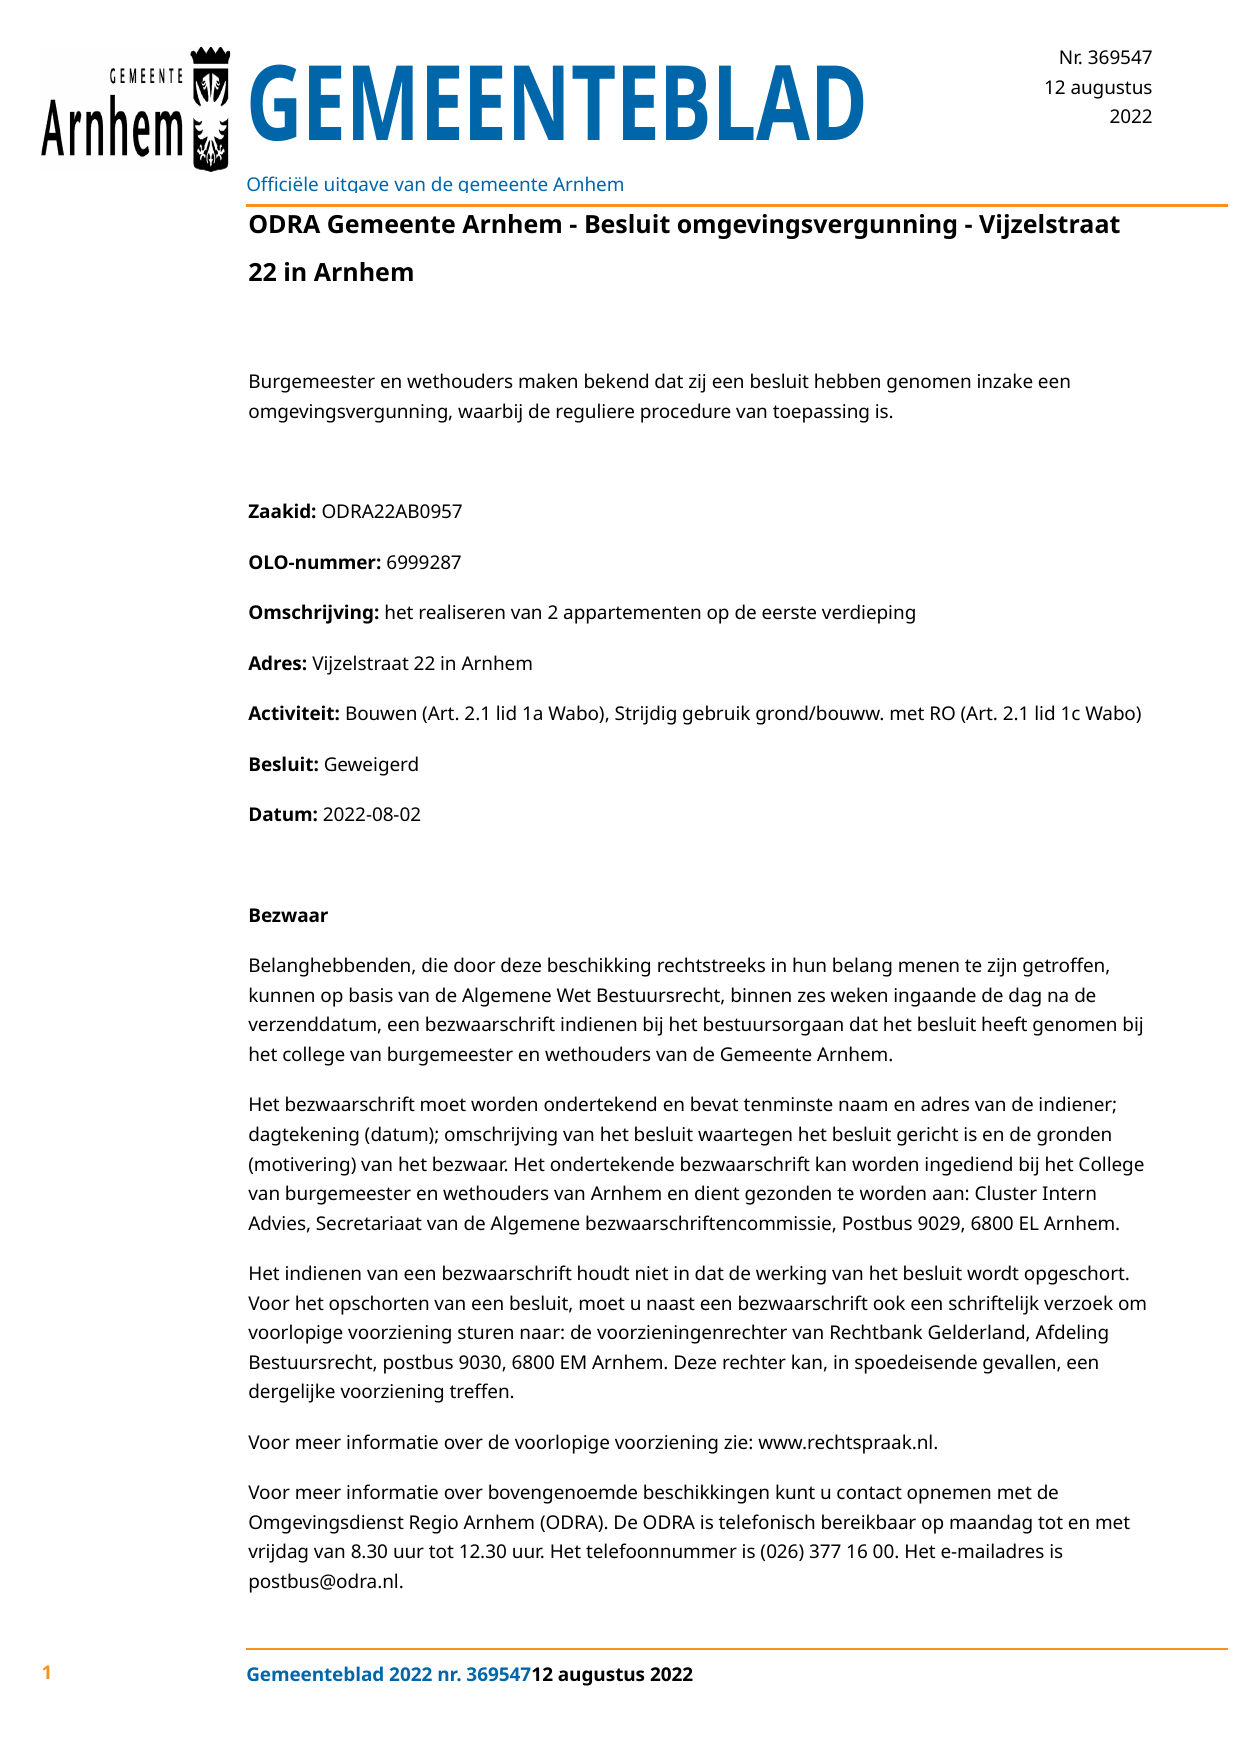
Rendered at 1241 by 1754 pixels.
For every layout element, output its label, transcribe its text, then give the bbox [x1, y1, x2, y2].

text Belanghebbenden, die door deze beschikking rechtstreeks in hun belang menen te zijn getroffen, kunnen op basis van de Algemene Wet Bestuursrecht, binnen zes weken ingaande de dag na de verzenddatum, een bezwaarschrift indienen bij het bestuursorgaan dat het besluit heeft genomen bij het college van burgemeester en wethouders van de Gemeente Arnhem. [248, 952, 1152, 1067]
picture [41, 47, 231, 172]
text Burgemeester en wethouders maken bekend dat zij een besluit hebben genomen inzake een omgevingsvergunning, waarbij de reguliere procedure van toepassing is. [248, 368, 1152, 424]
text Omschrijving: het realiseren van 2 appartementen op de eerste verdieping [248, 599, 1152, 625]
text Adres: Vijzelstraat 22 in Arnhem [248, 650, 1152, 676]
text Datum: 2022-08-02 [248, 801, 1152, 827]
text Besluit: Geweigerd [248, 751, 1152, 777]
text ODRA Gemeente Arnhem - Besluit omgevingsvergunning - Vijzelstraat 22 in Arnhem [248, 207, 1152, 288]
text OLO-nummer: 6999287 [248, 549, 1152, 575]
text Activiteit: Bouwen (Art. 2.1 lid 1a Wabo), Strijdig gebruik grond/bouww. met RO (Art. 2.1 lid 1c Wabo) [248, 700, 1152, 726]
text Voor meer informatie over bovengenoemde beschikkingen kunt u contact opnemen met de Omgevingsdienst Regio Arnhem (ODRA). De ODRA is telefonisch bereikbaar op maandag tot en met vrijdag van 8.30 uur tot 12.30 uur. Het telefoonnummer is (026) 377 16 00. Het e-mailadres is postbus@odra.nl. [248, 1479, 1152, 1594]
text Het indienen van een bezwaarschrift houdt niet in dat de werking van het besluit wordt opgeschort. Voor het opschorten van een besluit, moet u naast een bezwaarschrift ook een schriftelijk verzoek om voorlopige voorziening sturen naar: de voorzieningenrechter van Rechtbank Gelderland, Afdeling Bestuursrecht, postbus 9030, 6800 EM Arnhem. Deze rechter kan, in spoedeisende gevallen, een dergelijke voorziening treffen. [248, 1260, 1152, 1404]
text Voor meer informatie over de voorlopige voorziening zie: www.rechtspraak.nl. [248, 1429, 1152, 1455]
text Bezwaar [248, 902, 1152, 928]
text Het bezwaarschrift moet worden ondertekend en bevat tenminste naam en adres van de indiener; dagtekening (datum); omschrijving van het besluit waartegen het besluit gericht is en de gronden (motivering) van het bezwaar. Het ondertekende bezwaarschrift kan worden ingediend bij het College van burgemeester en wethouders van Arnhem en dient gezonden te worden aan: Cluster Intern Advies, Secretariaat van de Algemene bezwaarschriftencommissie, Postbus 9029, 6800 EL Arnhem. [248, 1092, 1152, 1236]
text Zaakid: ODRA22AB0957 [248, 499, 1152, 524]
